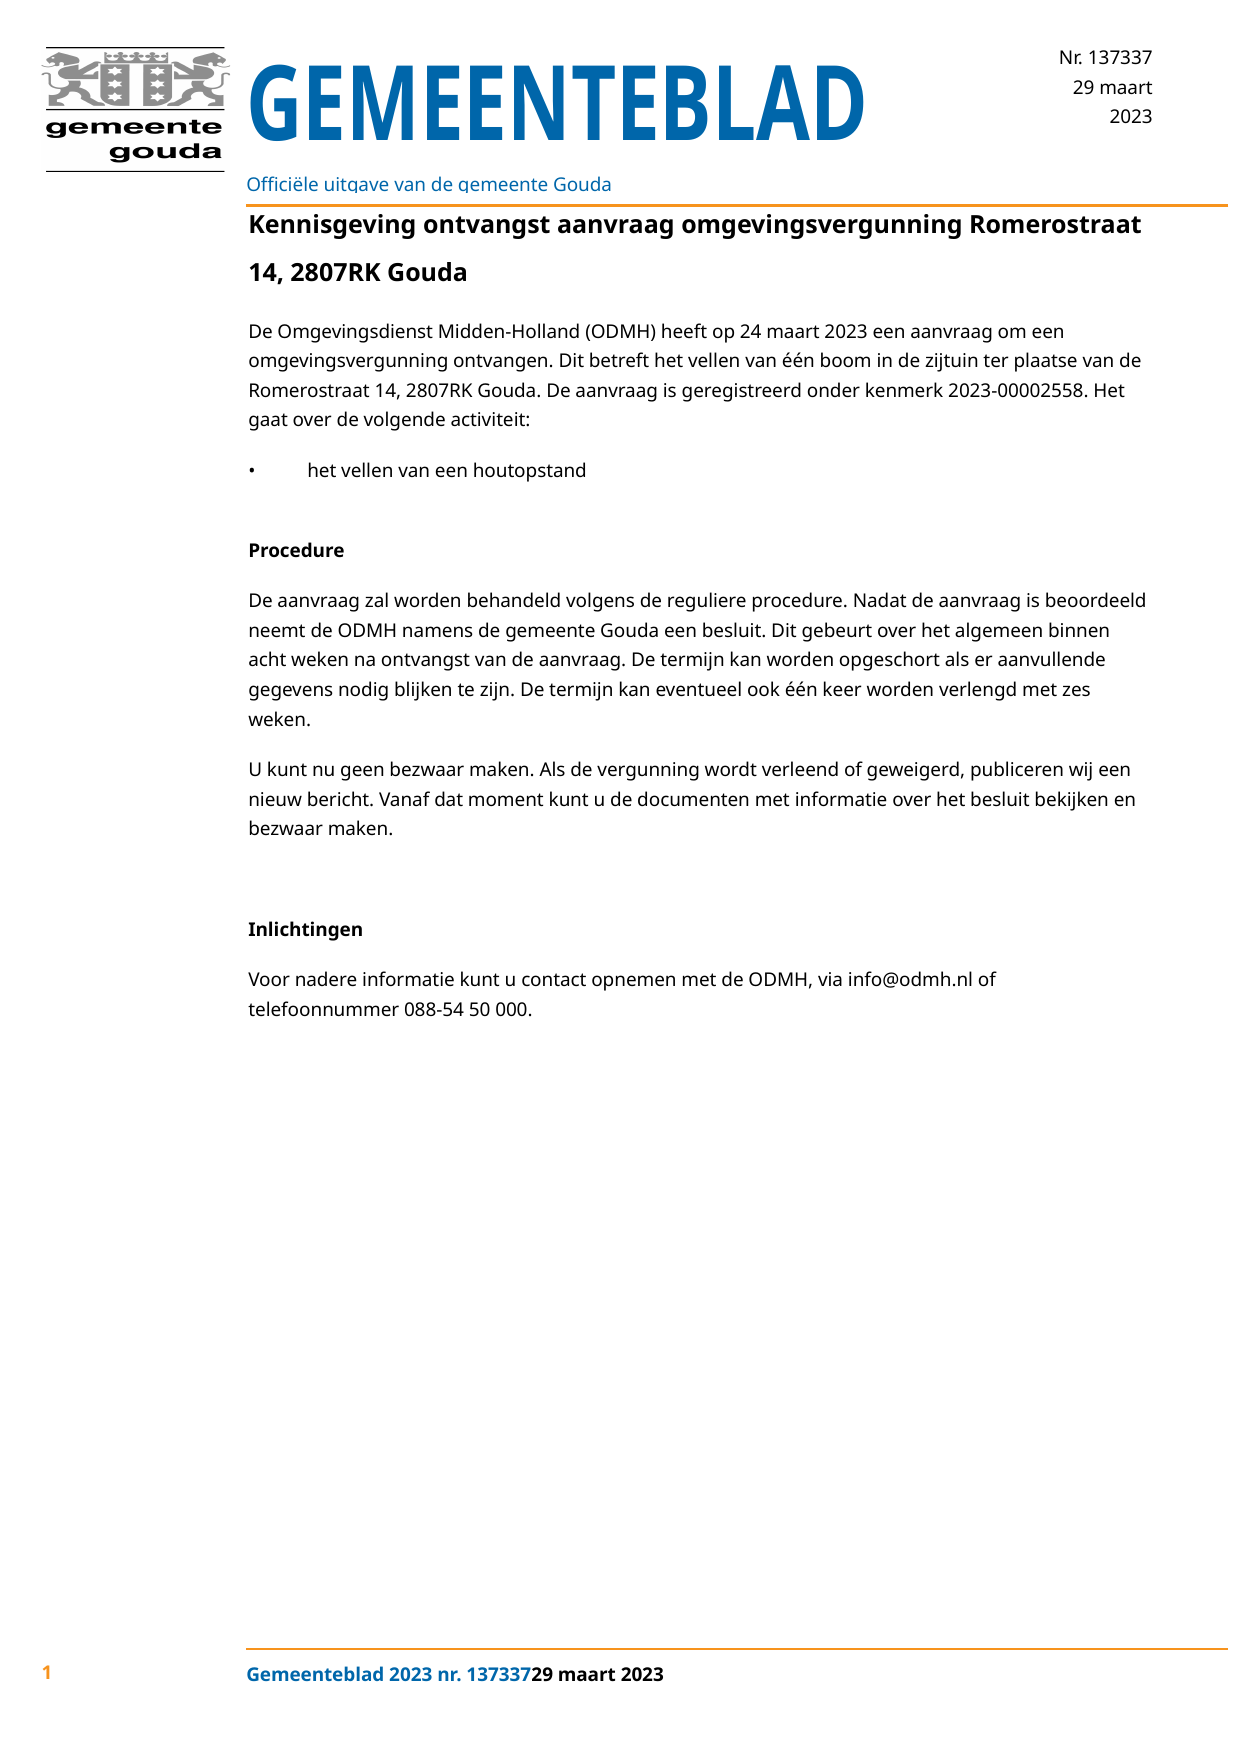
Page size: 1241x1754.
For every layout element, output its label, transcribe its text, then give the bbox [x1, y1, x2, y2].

text Procedure [248, 537, 1152, 563]
picture [41, 47, 231, 172]
text U kunt nu geen bezwaar maken. Als de vergunning wordt verleend of geweigerd, publiceren wij een nieuw bericht. Vanaf dat moment kunt u de documenten met informatie over het besluit bekijken en bezwaar maken. [248, 756, 1152, 841]
text Kennisgeving ontvangst aanvraag omgevingsvergunning Romerostraat 14, 2807RK Gouda [248, 207, 1152, 288]
text De aanvraag zal worden behandeld volgens de reguliere procedure. Nadat de aanvraag is beoordeeld neemt de ODMH namens de gemeente Gouda een besluit. Dit gebeurt over het algemeen binnen acht weken na ontvangst van de aanvraag. De termijn kan worden opgeschort als er aanvullende gegevens nodig blijken te zijn. De termijn kan eventueel ook één keer worden verlengd met zes weken. [248, 587, 1152, 732]
text Inlichtingen [248, 916, 1152, 942]
text De Omgevingsdienst Midden-Holland (ODMH) heeft op 24 maart 2023 een aanvraag om een omgevingsvergunning ontvangen. Dit betreft het vellen van één boom in de zijtuin ter plaatse van de Romerostraat 14, 2807RK Gouda. De aanvraag is geregistreerd onder kenmerk 2023-00002558. Het gaat over de volgende activiteit: [248, 318, 1152, 432]
list het vellen van een houtopstand [248, 457, 1152, 483]
text Voor nadere informatie kunt u contact opnemen met de ODMH, via info@odmh.nl of telefoonnummer 088-54 50 000. [248, 967, 1152, 1022]
